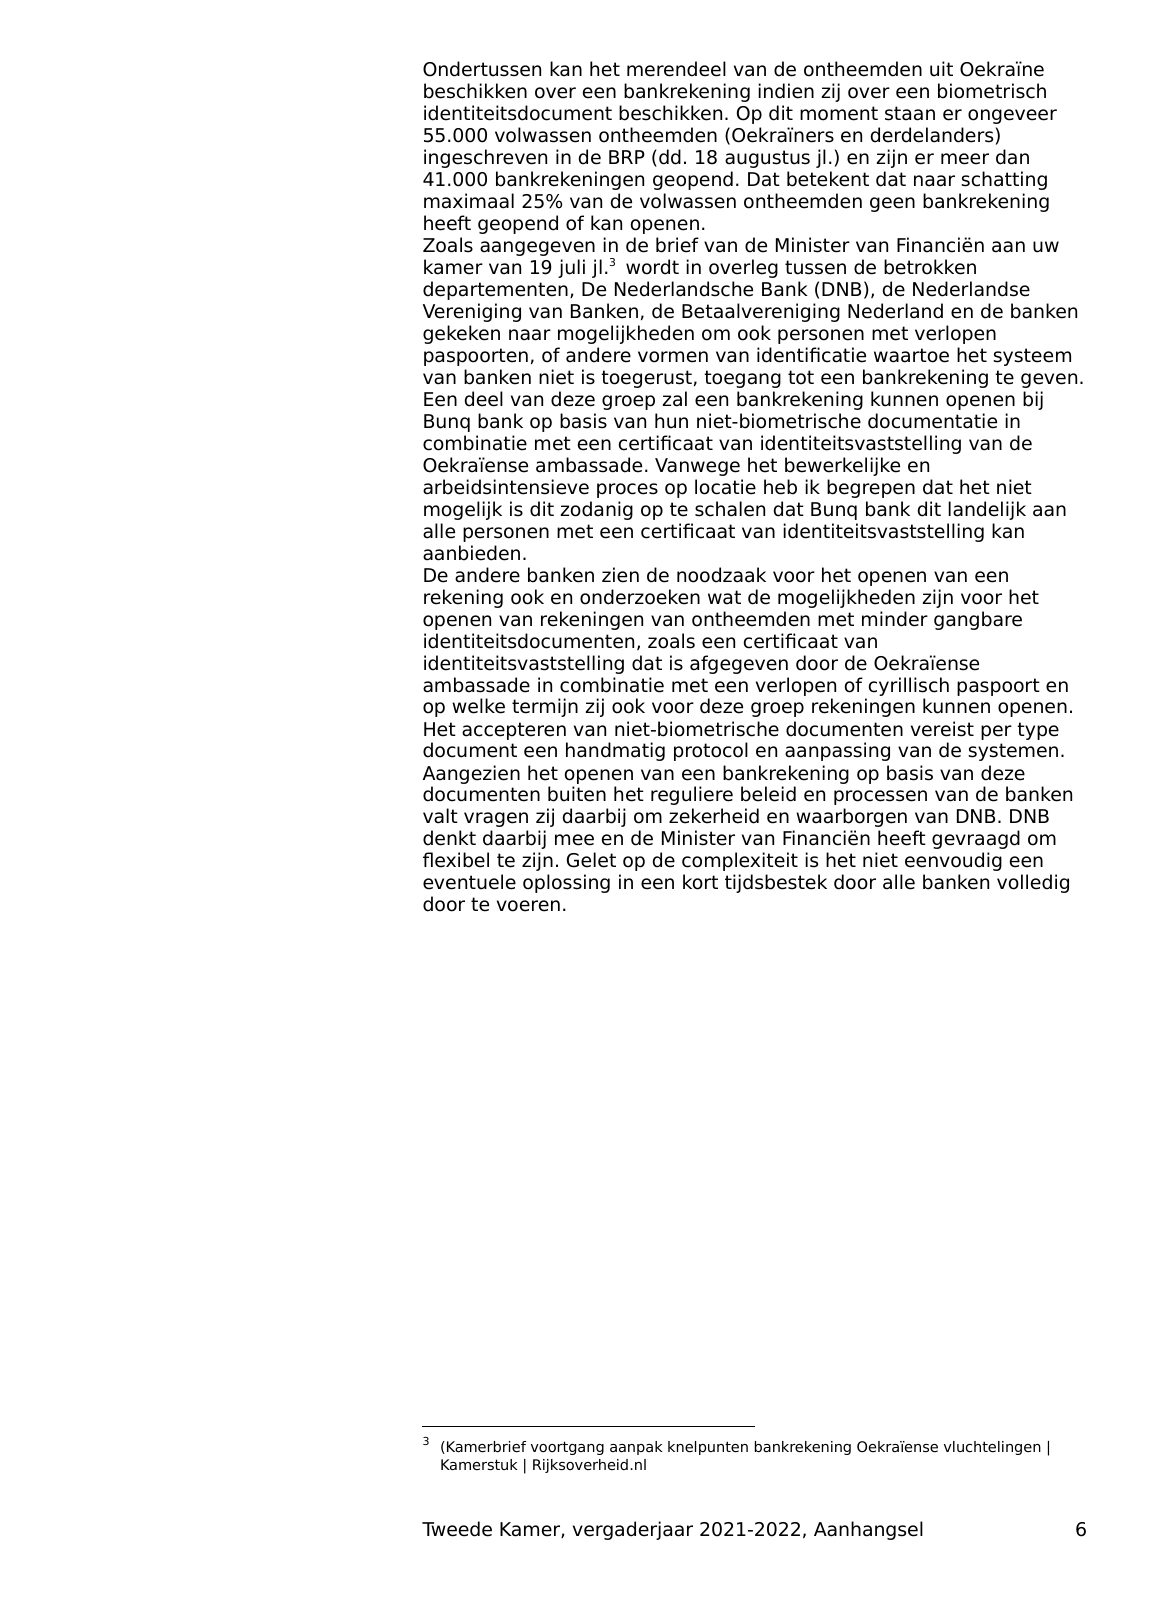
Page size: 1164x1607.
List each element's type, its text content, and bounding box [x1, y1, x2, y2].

text Een deel van deze groep zal een bankrekening kunnen openen bij Bunq bank op basis van hun niet-biometrische documentatie in combinatie met een certificaat van identiteitsvaststelling van de Oekraïense ambassade. Vanwege het bewerkelijke en arbeidsintensieve proces op locatie heb ik begrepen dat het niet mogelijk is dit zodanig op te schalen dat Bunq bank dit landelijk aan alle personen met een certificaat van identiteitsvaststelling kan aanbieden. [422, 389, 1087, 564]
text Zoals aangegeven in de brief van de Minister van Financiën aan uw kamer van 19 juli jl. wordt in overleg tussen de betrokken departementen, De Nederlandsche Bank (DNB), de Nederlandse Vereniging van Banken, de Betaalvereniging Nederland en de banken gekeken naar mogelijkheden om ook personen met verlopen paspoorten, of andere vormen van identificatie waartoe het systeem van banken niet is toegerust, toegang tot een bankrekening te geven. [422, 235, 1087, 389]
text Ondertussen kan het merendeel van de ontheemden uit Oekraïne beschikken over een bankrekening indien zij over een biometrisch identiteitsdocument beschikken. Op dit moment staan er ongeveer 55.000 volwassen ontheemden (Oekraïners en derdelanders) ingeschreven in de BRP (dd. 18 augustus jl.) en zijn er meer dan 41.000 bankrekeningen geopend. Dat betekent dat naar schatting maximaal 25% van de volwassen ontheemden geen bankrekening heeft geopend of kan openen. [422, 59, 1087, 235]
text De andere banken zien de noodzaak voor het openen van een rekening ook en onderzoeken wat de mogelijkheden zijn voor het openen van rekeningen van ontheemden met minder gangbare identiteitsdocumenten, zoals een certificaat van identiteitsvaststelling dat is afgegeven door de Oekraïense ambassade in combinatie met een verlopen of cyrillisch paspoort en op welke termijn zij ook voor deze groep rekeningen kunnen openen. Het accepteren van niet-biometrische documenten vereist per type document een handmatig protocol en aanpassing van de systemen. Aangezien het openen van een bankrekening op basis van deze documenten buiten het reguliere beleid en processen van de banken valt vragen zij daarbij om zekerheid en waarborgen van DNB. DNB denkt daarbij mee en de Minister van Financiën heeft gevraagd om flexibel te zijn. Gelet op de complexiteit is het niet eenvoudig een eventuele oplossing in een kort tijdsbestek door alle banken volledig door te voeren. [422, 564, 1087, 916]
text (Kamerbrief voortgang aanpak knelpunten bankrekening Oekraïense vluchtelingen | Kamerstuk | Rijksoverheid.nl [422, 1435, 1087, 1474]
